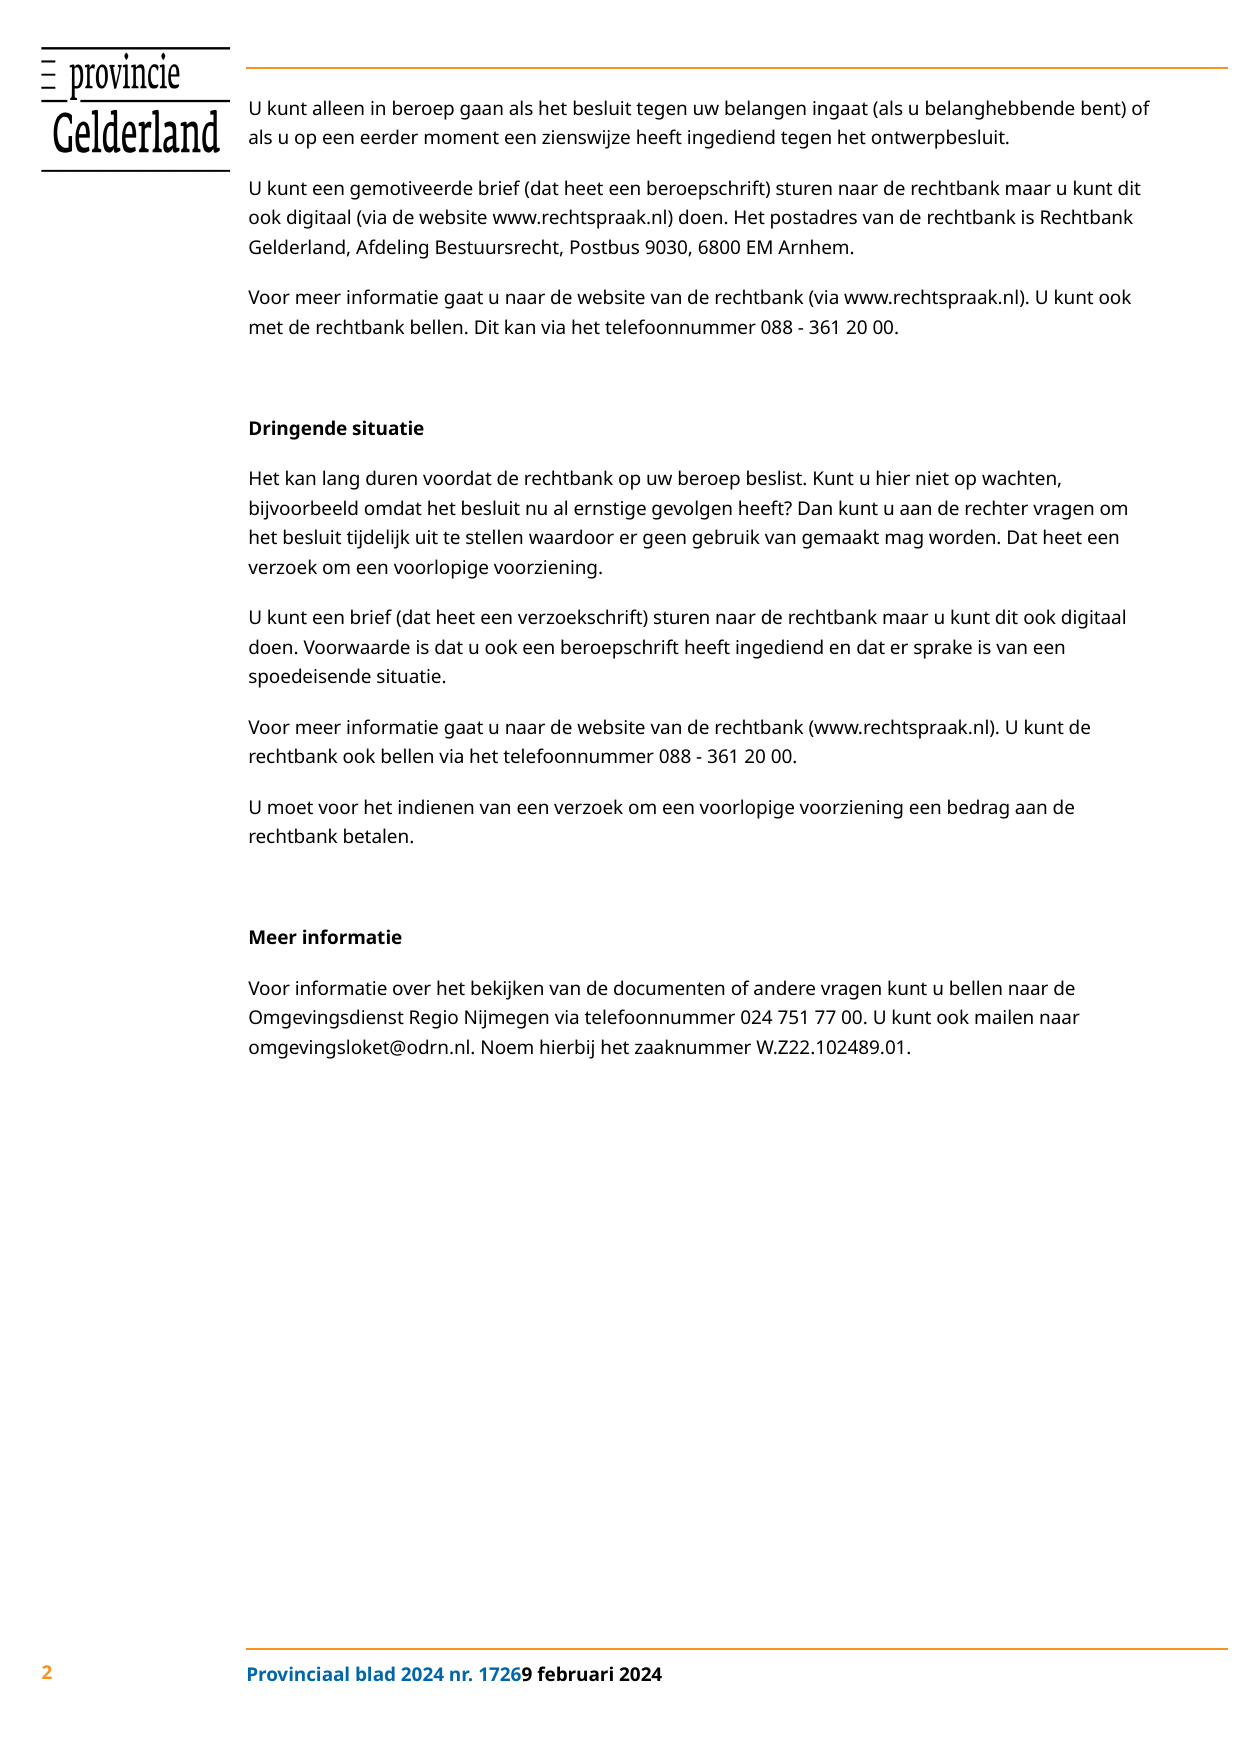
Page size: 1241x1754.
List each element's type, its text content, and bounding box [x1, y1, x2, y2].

picture [41, 47, 231, 172]
text U kunt alleen in beroep gaan als het besluit tegen uw belangen ingaat (als u belanghebbende bent) of als u op een eerder moment een zienswijze heeft ingediend tegen het ontwerpbesluit. [248, 95, 1152, 150]
text Voor informatie over het bekijken van de documenten of andere vragen kunt u bellen naar de Omgevingsdienst Regio Nijmegen via telefoonnummer 024 751 77 00. U kunt ook mailen naar omgevingsloket@odrn.nl. Noem hierbij het zaaknummer W.Z22.102489.01. [248, 975, 1152, 1060]
text Het kan lang duren voordat de rechtbank op uw beroep beslist. Kunt u hier niet op wachten, bijvoorbeeld omdat het besluit nu al ernstige gevolgen heeft? Dan kunt u aan de rechter vragen om het besluit tijdelijk uit te stellen waardoor er geen gebruik van gemaakt mag worden. Dat heet een verzoek om een voorlopige voorziening. [248, 465, 1152, 580]
text U kunt een brief (dat heet een verzoekschrift) sturen naar de rechtbank maar u kunt dit ook digitaal doen. Voorwaarde is dat u ook een beroepschrift heeft ingediend en dat er sprake is van een spoedeisende situatie. [248, 604, 1152, 689]
text U kunt een gemotiveerde brief (dat heet een beroepschrift) sturen naar de rechtbank maar u kunt dit ook digitaal (via de website www.rechtspraak.nl) doen. Het postadres van de rechtbank is Rechtbank Gelderland, Afdeling Bestuursrecht, Postbus 9030, 6800 EM Arnhem. [248, 175, 1152, 260]
text Voor meer informatie gaat u naar de website van de rechtbank (via www.rechtspraak.nl). U kunt ook met de rechtbank bellen. Dit kan via het telefoonnummer 088 - 361 20 00. [248, 284, 1152, 340]
text Voor meer informatie gaat u naar de website van de rechtbank (www.rechtspraak.nl). U kunt de rechtbank ook bellen via het telefoonnummer 088 - 361 20 00. [248, 714, 1152, 769]
text Meer informatie [248, 924, 1152, 950]
text Dringende situatie [248, 415, 1152, 441]
text U moet voor het indienen van een verzoek om een voorlopige voorziening een bedrag aan de rechtbank betalen. [248, 794, 1152, 849]
